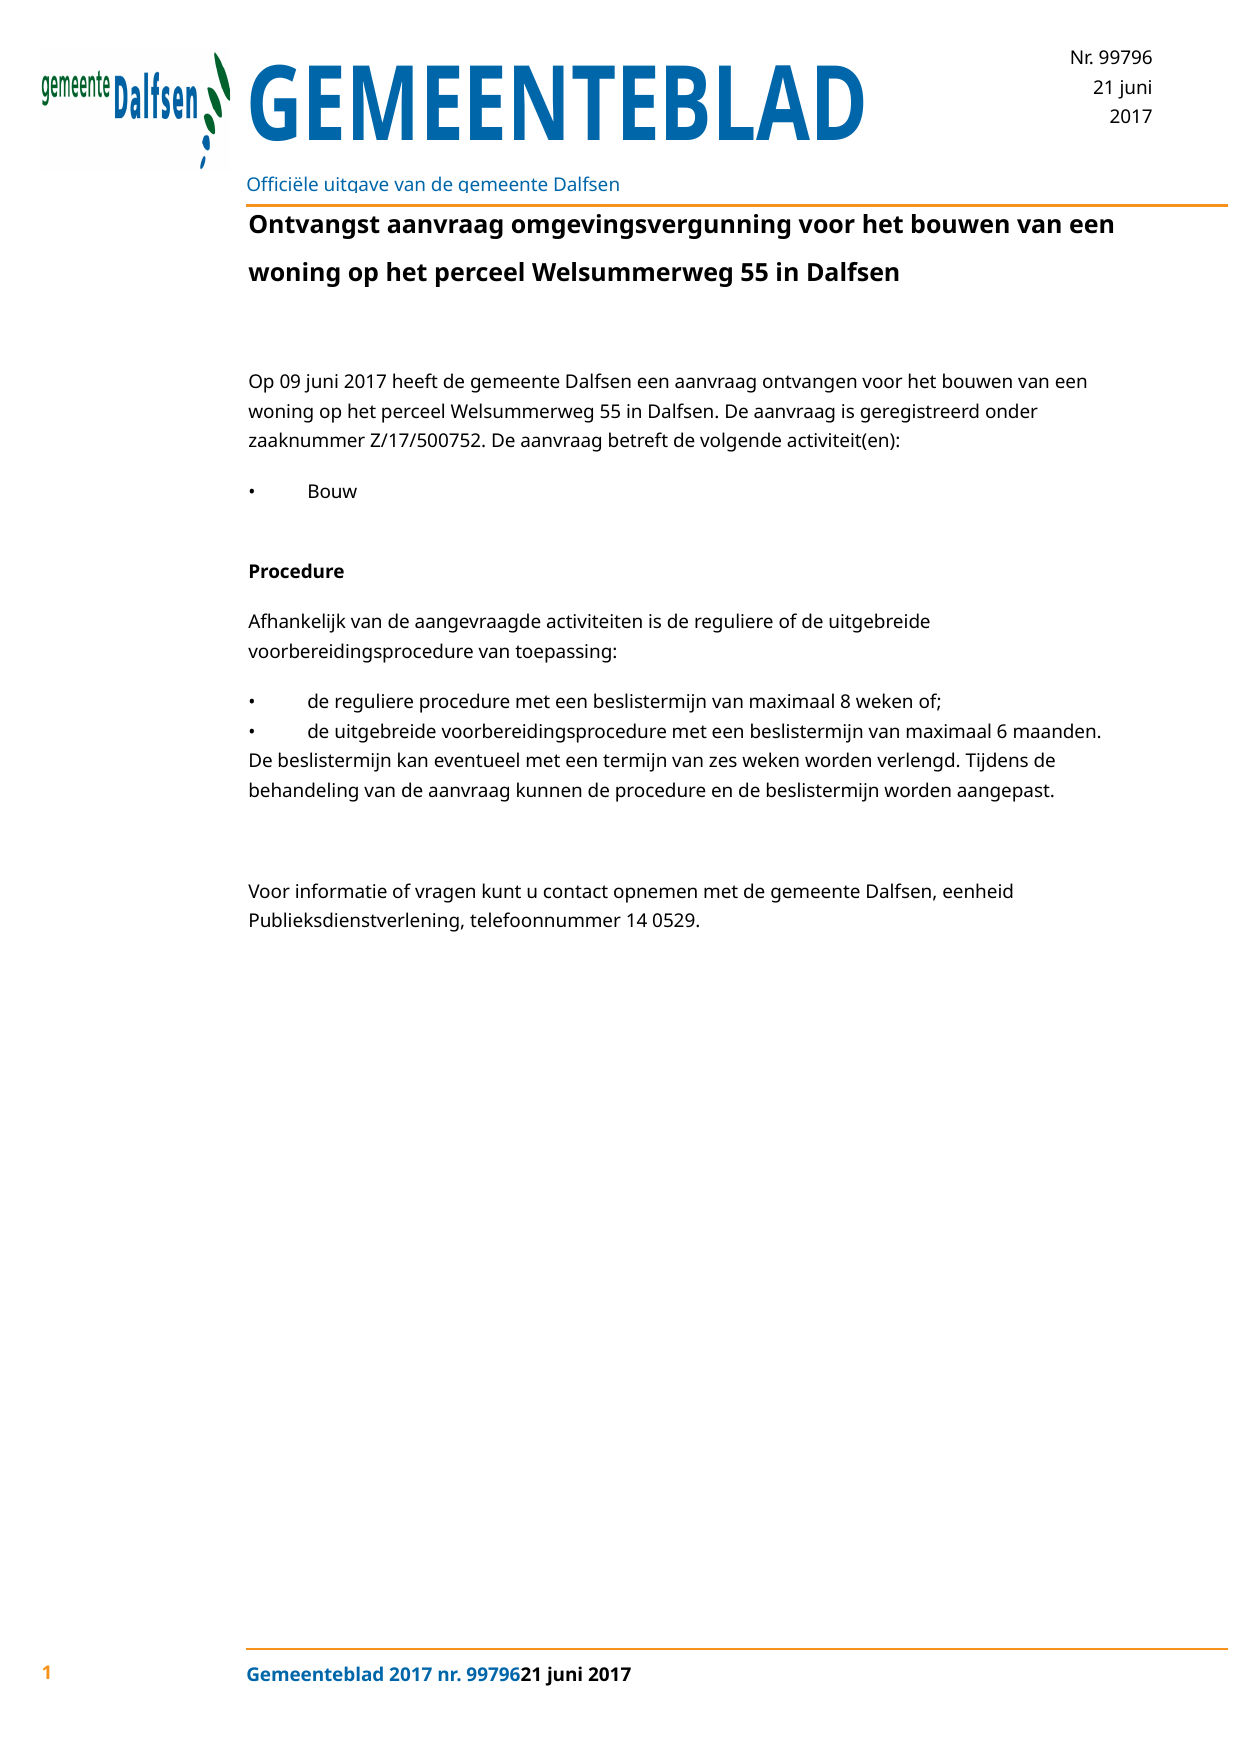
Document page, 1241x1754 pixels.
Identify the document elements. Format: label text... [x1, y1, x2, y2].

list de uitgebreide voorbereidingsprocedure met een beslistermijn van maximaal 6 maanden. [248, 718, 1152, 744]
text Afhankelijk van de aangevraagde activiteiten is de reguliere of de uitgebreide voorbereidingsprocedure van toepassing: [248, 608, 1152, 664]
list Bouw [248, 478, 1152, 504]
list de reguliere procedure met een beslistermijn van maximaal 8 weken of; [248, 688, 1152, 714]
text Ontvangst aanvraag omgevingsvergunning voor het bouwen van een woning op het perceel Welsummerweg 55 in Dalfsen [248, 207, 1152, 288]
text Op 09 juni 2017 heeft de gemeente Dalfsen een aanvraag ontvangen voor het bouwen van een woning op het perceel Welsummerweg 55 in Dalfsen. De aanvraag is geregistreerd onder zaaknummer Z/17/500752. De aanvraag betreft de volgende activiteit(en): [248, 368, 1152, 453]
text De beslistermijn kan eventueel met een termijn van zes weken worden verlengd. Tijdens de behandeling van de aanvraag kunnen de procedure en de beslistermijn worden aangepast. [248, 747, 1152, 803]
text Procedure [248, 558, 1152, 584]
text Voor informatie of vragen kunt u contact opnemen met de gemeente Dalfsen, eenheid Publieksdienstverlening, telefoonnummer 14 0529. [248, 878, 1152, 933]
picture [41, 47, 231, 172]
